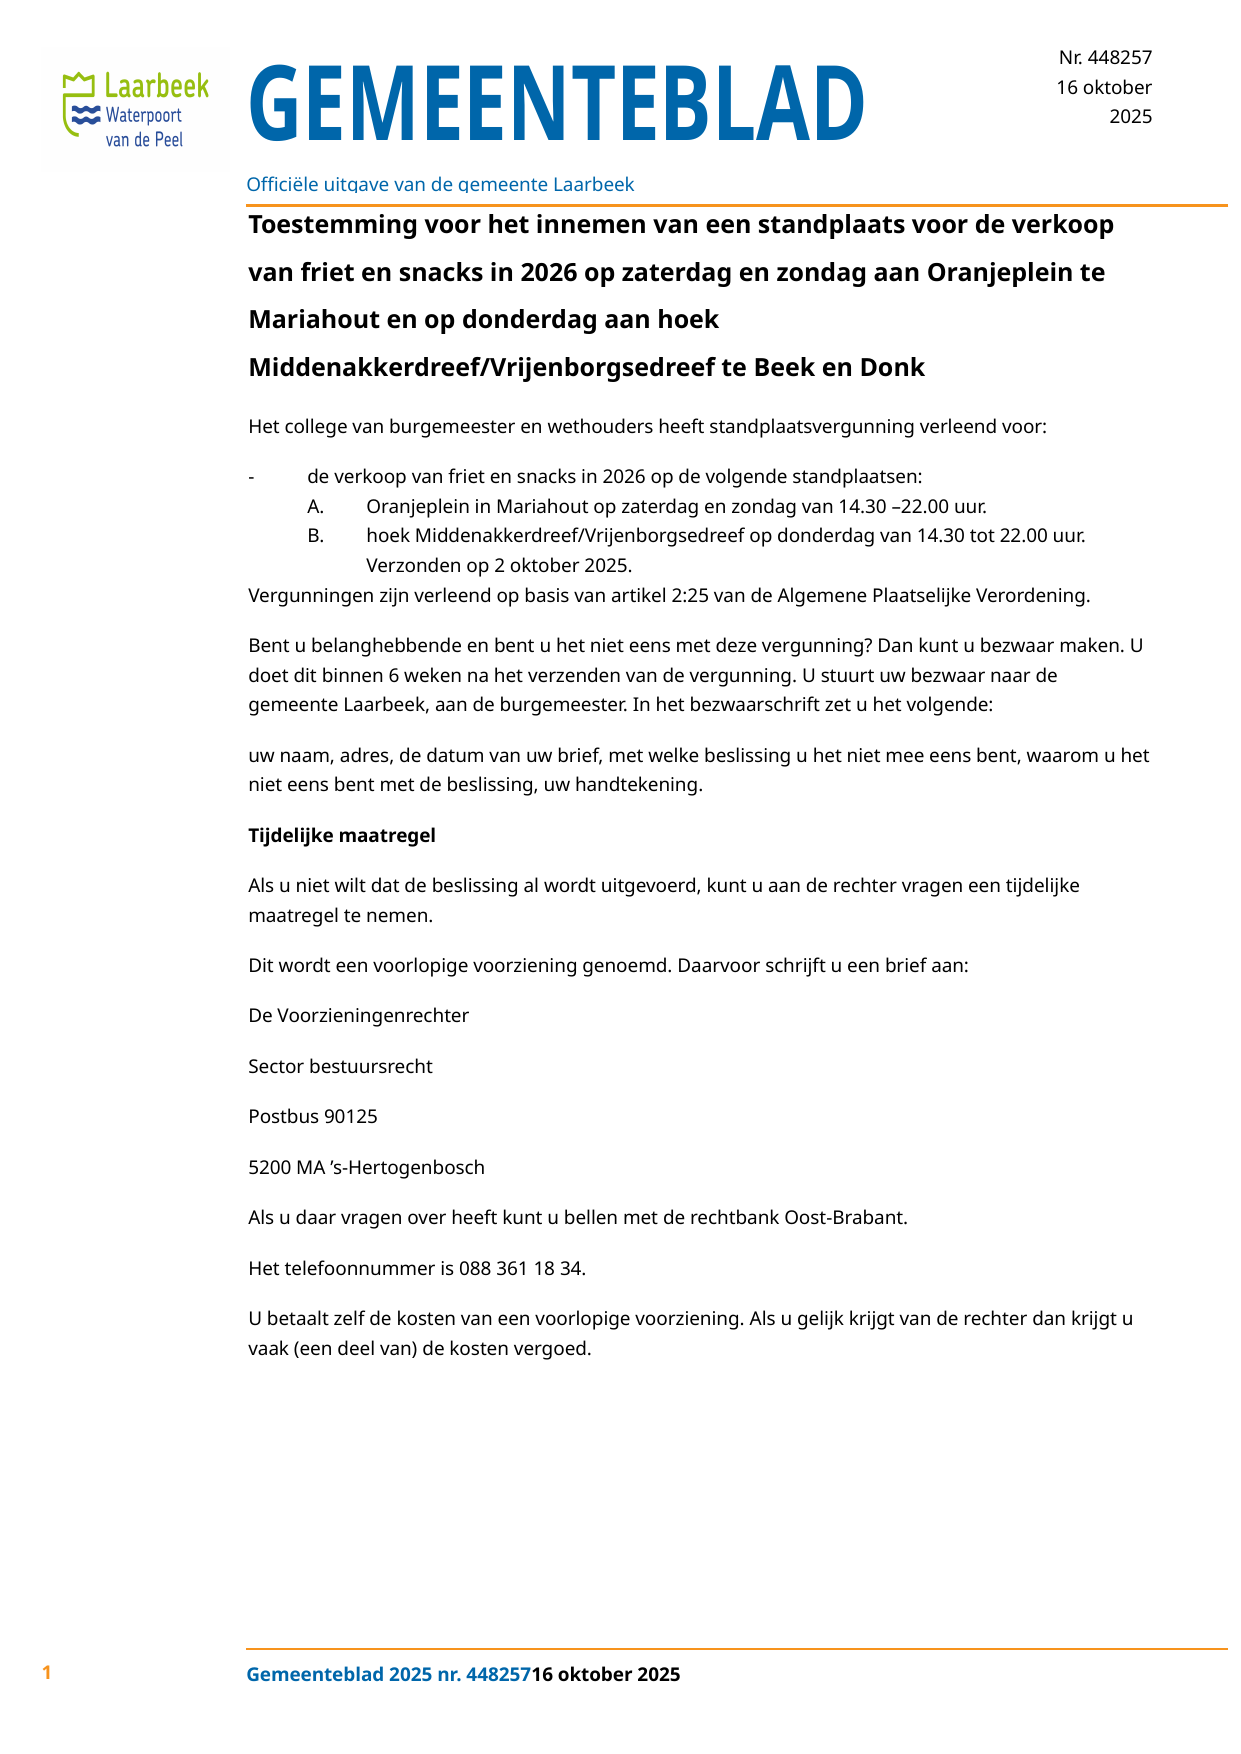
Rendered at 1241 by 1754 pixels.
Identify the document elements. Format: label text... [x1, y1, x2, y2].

text U betaalt zelf de kosten van een voorlopige voorziening. Als u gelijk krijgt van de rechter dan krijgt u vaak (een deel van) de kosten vergoed. [248, 1305, 1152, 1361]
text uw naam, adres, de datum van uw brief, met welke beslissing u het niet mee eens bent, waarom u het niet eens bent met de beslissing, uw handtekening. [248, 742, 1152, 797]
text Tijdelijke maatregel [248, 822, 1152, 848]
text Sector bestuursrecht [248, 1053, 1152, 1079]
text Als u niet wilt dat de beslissing al wordt uitgevoerd, kunt u aan de rechter vragen een tijdelijke maatregel te nemen. [248, 872, 1152, 928]
list hoek Middenakkerdreef/Vrijenborgsedreef op donderdag van 14.30 tot 22.00 uur. Verzonden op 2 oktober 2025. [307, 523, 1152, 578]
text Het college van burgemeester en wethouders heeft standplaatsvergunning verleend voor: [248, 413, 1152, 439]
picture [41, 47, 231, 172]
text Vergunningen zijn verleend op basis van artikel 2:25 van de Algemene Plaatselijke Verordening. [248, 582, 1152, 608]
text Postbus 90125 [248, 1103, 1152, 1129]
text De Voorzieningenrechter [248, 1003, 1152, 1028]
list de verkoop van friet en snacks in 2026 op de volgende standplaatsen: [248, 463, 1152, 489]
text Dit wordt een voorlopige voorziening genoemd. Daarvoor schrijft u een brief aan: [248, 952, 1152, 978]
text Als u daar vragen over heeft kunt u bellen met de rechtbank Oost-Brabant. [248, 1204, 1152, 1230]
text Toestemming voor het innemen van een standplaats voor de verkoop van friet en snacks in 2026 op zaterdag en zondag aan Oranjeplein te Mariahout en op donderdag aan hoek Middenakkerdreef/Vrijenborgsedreef te Beek en Donk [248, 207, 1152, 384]
list Oranjeplein in Mariahout op zaterdag en zondag van 14.30 –22.00 uur. [307, 493, 1152, 519]
text Bent u belanghebbende en bent u het niet eens met deze vergunning? Dan kunt u bezwaar maken. U doet dit binnen 6 weken na het verzenden van de vergunning. U stuurt uw bezwaar naar de gemeente Laarbeek, aan de burgemeester. In het bezwaarschrift zet u het volgende: [248, 632, 1152, 717]
text Het telefoonnummer is 088 361 18 34. [248, 1255, 1152, 1281]
text 5200 MA ’s-Hertogenbosch [248, 1154, 1152, 1180]
